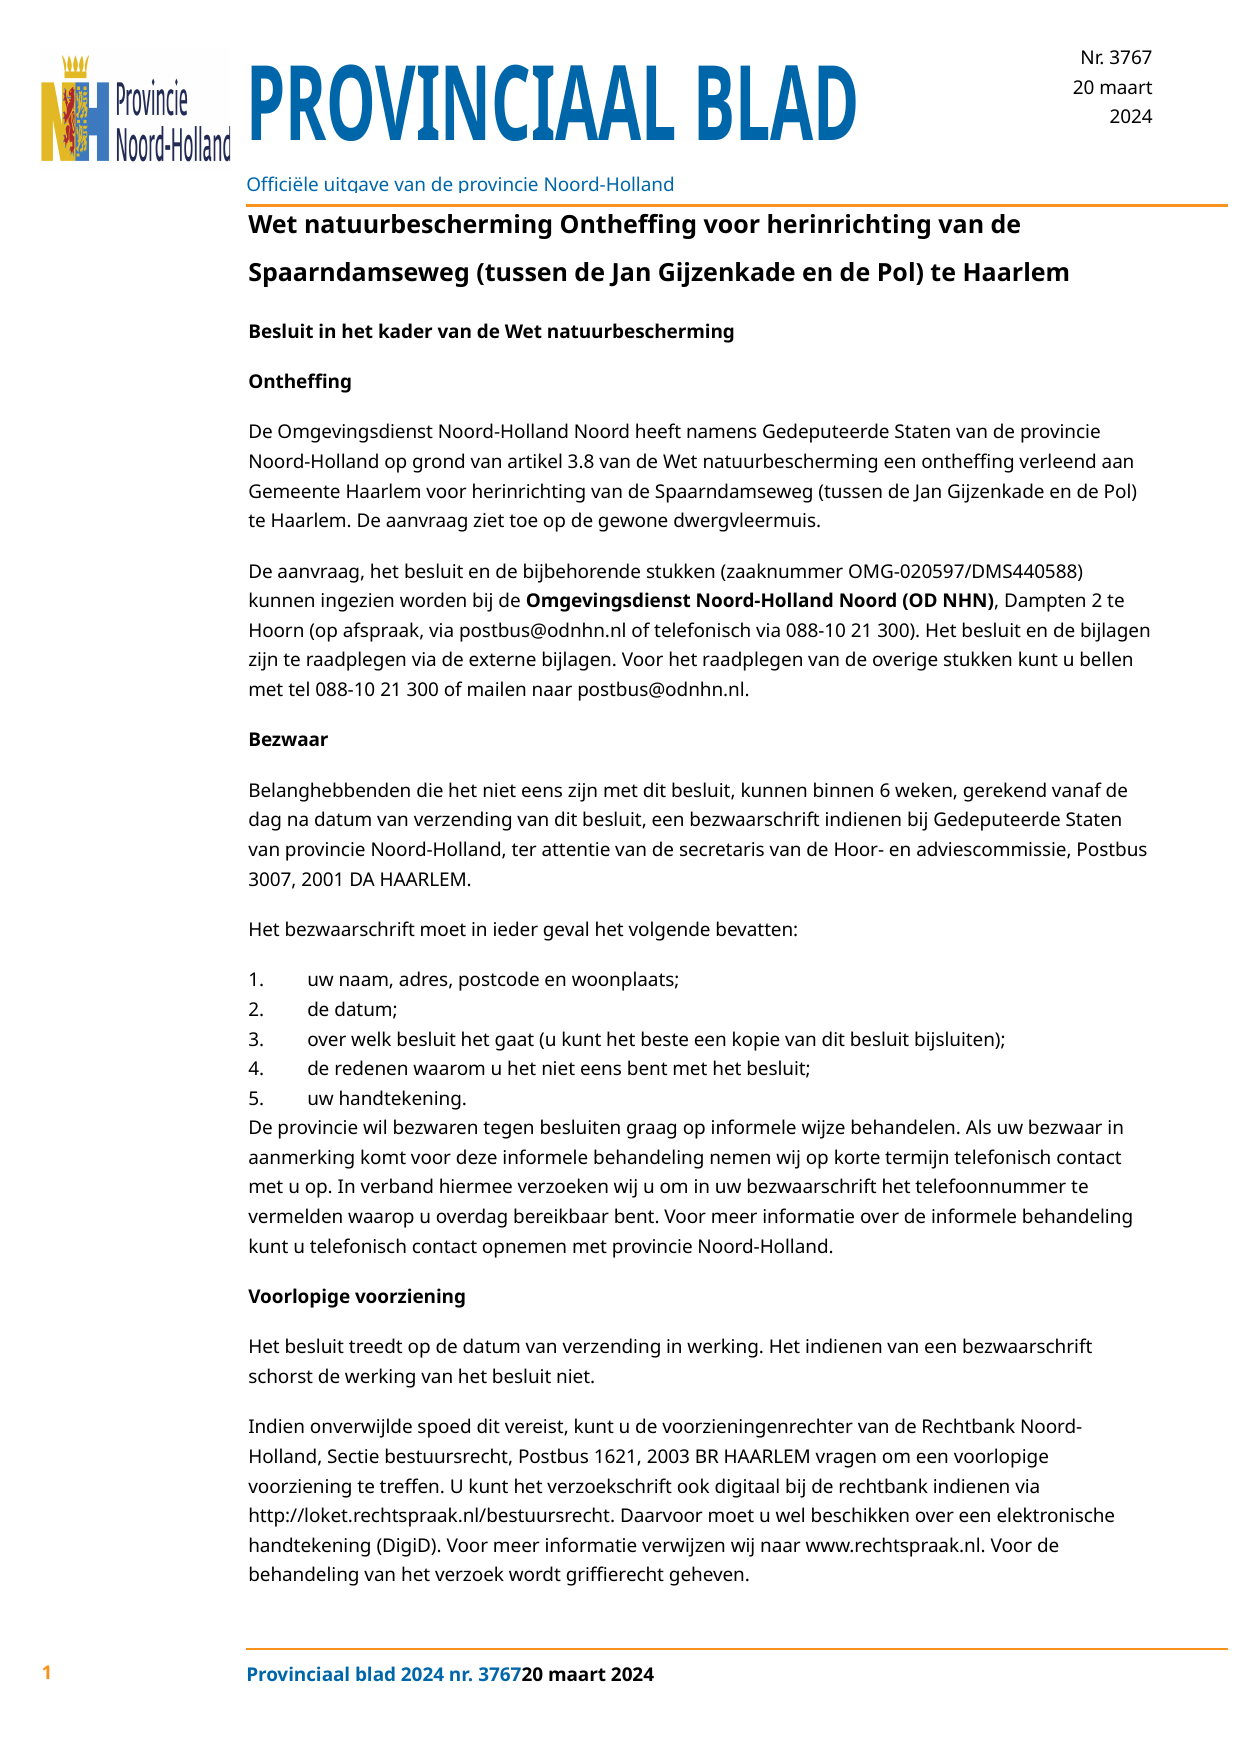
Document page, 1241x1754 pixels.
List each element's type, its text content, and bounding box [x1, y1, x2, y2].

text De Omgevingsdienst Noord-Holland Noord heeft namens Gedeputeerde Staten van de provincie Noord-Holland op grond van artikel 3.8 van de Wet natuurbescherming een ontheffing verleend aan Gemeente Haarlem voor herinrichting van de Spaarndamseweg (tussen de Jan Gijzenkade en de Pol) te Haarlem. De aanvraag ziet toe op de gewone dwergvleermuis. [248, 419, 1152, 533]
text Belanghebbenden die het niet eens zijn met dit besluit, kunnen binnen 6 weken, gerekend vanaf de dag na datum van verzending van dit besluit, een bezwaarschrift indienen bij Gedeputeerde Staten van provincie Noord-Holland, ter attentie van de secretaris van de Hoor- en adviescommissie, Postbus 3007, 2001 DA HAARLEM. [248, 777, 1152, 892]
text Het besluit treedt op de datum van verzending in werking. Het indienen van een bezwaarschrift schorst de werking van het besluit niet. [248, 1334, 1152, 1389]
text Bezwaar [248, 727, 1152, 752]
text Voorlopige voorziening [248, 1283, 1152, 1309]
list over welk besluit het gaat (u kunt het beste een kopie van dit besluit bijsluiten); [248, 1026, 1152, 1052]
text Ontheffing [248, 368, 1152, 394]
text Het bezwaarschrift moet in ieder geval het volgende bevatten: [248, 916, 1152, 942]
list uw handtekening. [248, 1085, 1152, 1111]
text De aanvraag, het besluit en de bijbehorende stukken (zaaknummer OMG-020597/DMS440588) kunnen ingezien worden bij de Omgevingsdienst Noord-Holland Noord (OD NHN), Dampten 2 te Hoorn (op afspraak, via postbus@odnhn.nl of telefonisch via 088-10 21 300). Het besluit en de bijlagen zijn te raadplegen via de externe bijlagen. Voor het raadplegen van de overige stukken kunt u bellen met tel 088-10 21 300 of mailen naar postbus@odnhn.nl. [248, 558, 1152, 702]
text Wet natuurbescherming Ontheffing voor herinrichting van de Spaarndamseweg (tussen de Jan Gijzenkade en de Pol) te Haarlem [248, 207, 1152, 288]
text Indien onverwijlde spoed dit vereist, kunt u de voorzieningenrechter van de Rechtbank Noord-Holland, Sectie bestuursrecht, Postbus 1621, 2003 BR HAARLEM vragen om een voorlopige voorziening te treffen. U kunt het verzoekschrift ook digitaal bij de rechtbank indienen via http://loket.rechtspraak.nl/bestuursrecht. Daarvoor moet u wel beschikken over een elektronische handtekening (DigiD). Voor meer informatie verwijzen wij naar www.rechtspraak.nl. Voor de behandeling van het verzoek wordt griffierecht geheven. [248, 1414, 1152, 1587]
list uw naam, adres, postcode en woonplaats; [248, 967, 1152, 992]
list de datum; [248, 996, 1152, 1022]
text Besluit in het kader van de Wet natuurbescherming [248, 318, 1152, 344]
picture [41, 47, 231, 172]
list de redenen waarom u het niet eens bent met het besluit; [248, 1055, 1152, 1081]
text De provincie wil bezwaren tegen besluiten graag op informele wijze behandelen. Als uw bezwaar in aanmerking komt voor deze informele behandeling nemen wij op korte termijn telefonisch contact met u op. In verband hiermee verzoeken wij u om in uw bezwaarschrift het telefoonnummer te vermelden waarop u overdag bereikbaar bent. Voor meer informatie over de informele behandeling kunt u telefonisch contact opnemen met provincie Noord-Holland. [248, 1114, 1152, 1259]
